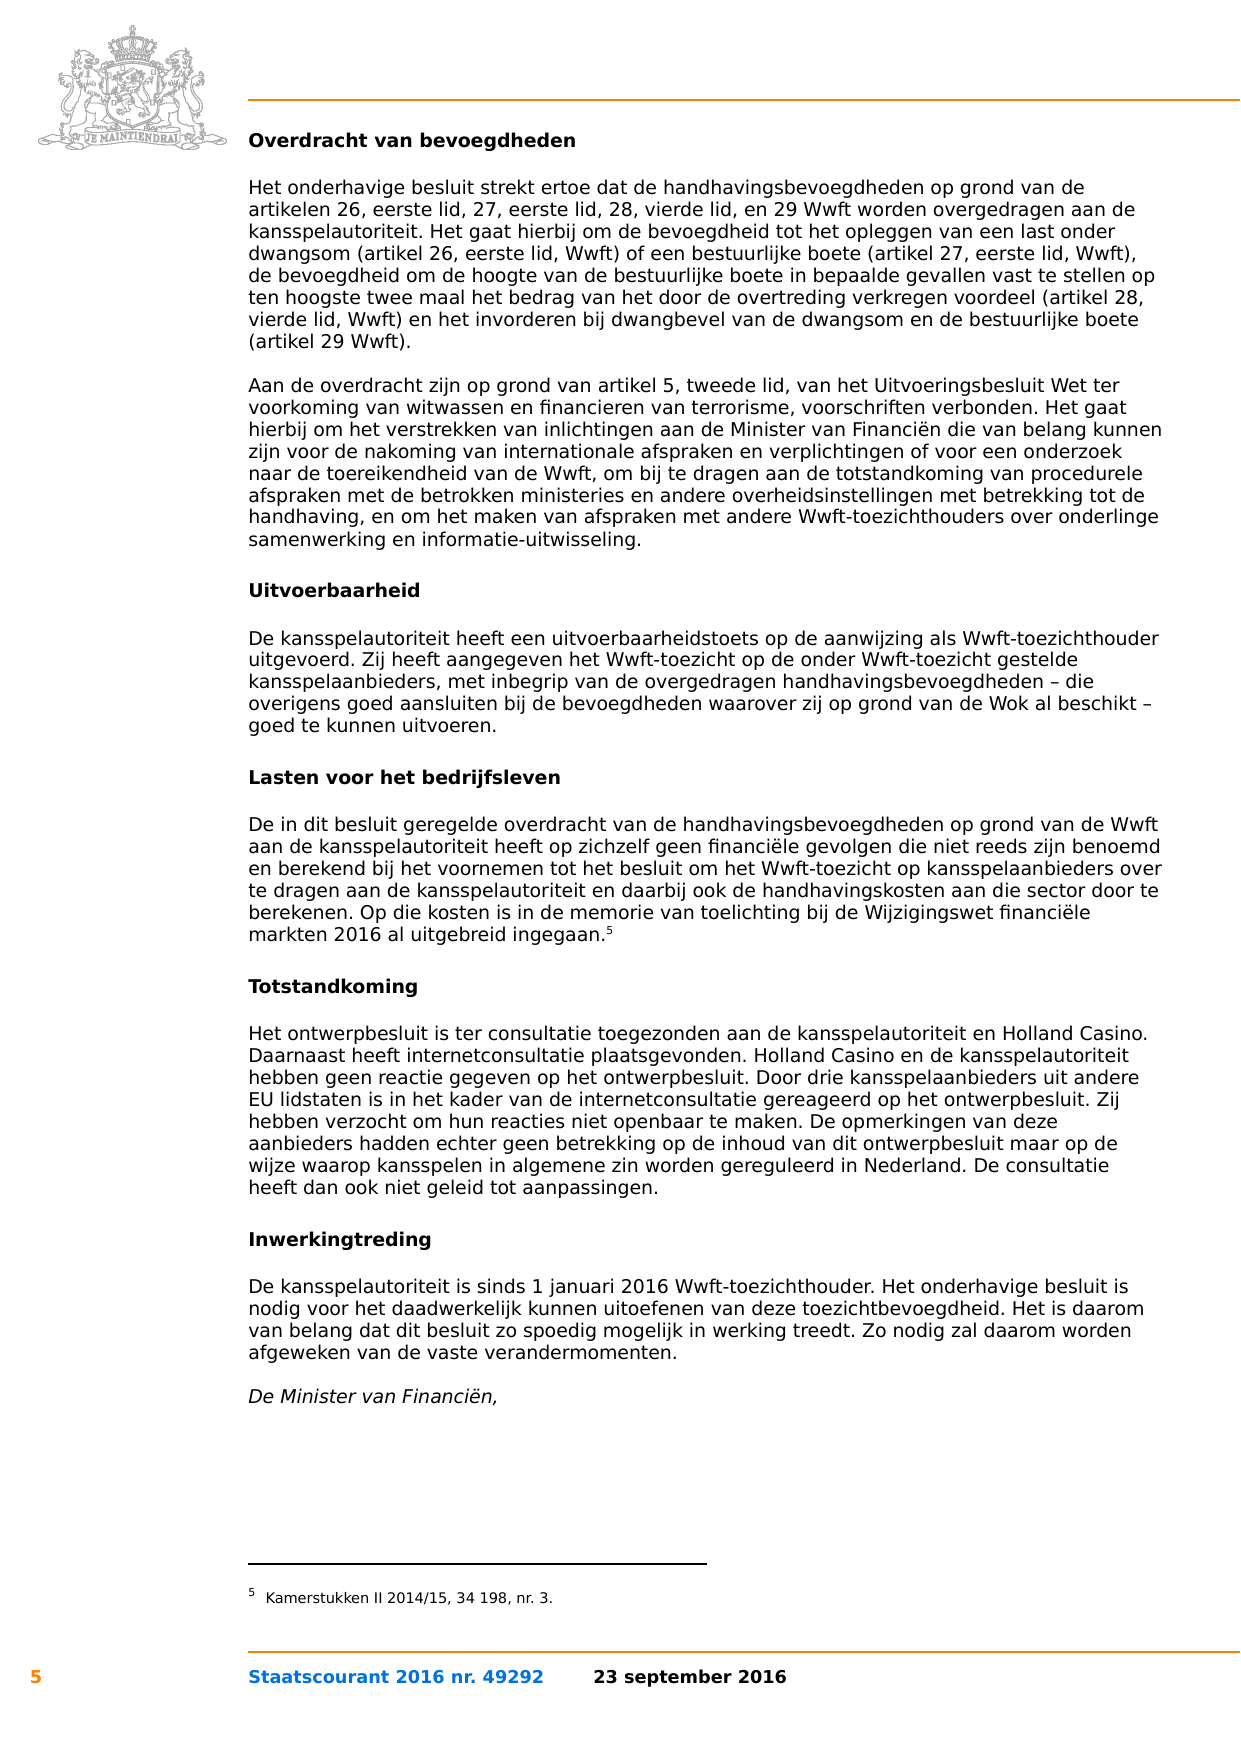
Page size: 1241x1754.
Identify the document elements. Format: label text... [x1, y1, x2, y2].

text Het onderhavige besluit strekt ertoe dat de handhavingsbevoegdheden op grond van de artikelen 26, eerste lid, 27, eerste lid, 28, vierde lid, en 29 Wwft worden overgedragen aan de kansspelautoriteit. Het gaat hierbij om de bevoegdheid tot het opleggen van een last onder dwangsom (artikel 26, eerste lid, Wwft) of een bestuurlijke boete (artikel 27, eerste lid, Wwft), de bevoegdheid om de hoogte van de bestuurlijke boete in bepaalde gevallen vast te stellen op ten hoogste twee maal het bedrag van het door de overtreding verkregen voordeel (artikel 28, vierde lid, Wwft) en het invorderen bij dwangbevel van de dwangsom en de bestuurlijke boete (artikel 29 Wwft). [248, 177, 1163, 353]
text Het ontwerpbesluit is ter consultatie toegezonden aan de kansspelautoriteit en Holland Casino. Daarnaast heeft internetconsultatie plaatsgevonden. Holland Casino en de kansspelautoriteit hebben geen reactie gegeven op het ontwerpbesluit. Door drie kansspelaanbieders uit andere EU lidstaten is in het kader van de internetconsultatie gereageerd op het ontwerpbesluit. Zij hebben verzocht om hun reacties niet openbaar te maken. De opmerkingen van deze aanbieders hadden echter geen betrekking op de inhoud van dit ontwerpbesluit maar op de wijze waarop kansspelen in algemene zin worden gereguleerd in Nederland. De consultatie heeft dan ook niet geleid tot aanpassingen. [248, 1023, 1163, 1199]
text De in dit besluit geregelde overdracht van de handhavingsbevoegdheden op grond van de Wwft aan de kansspelautoriteit heeft op zichzelf geen financiële gevolgen die niet reeds zijn benoemd en berekend bij het voornemen tot het besluit om het Wwft-toezicht op kansspelaanbieders over te dragen aan de kansspelautoriteit en daarbij ook de handhavingskosten aan die sector door te berekenen. Op die kosten is in de memorie van toelichting bij de Wijzigingswet financiële markten 2016 al uitgebreid ingegaan. [248, 814, 1163, 946]
text De kansspelautoriteit is sinds 1 januari 2016 Wwft-toezichthouder. Het onderhavige besluit is nodig voor het daadwerkelijk kunnen uitoefenen van deze toezichtbevoegdheid. Het is daarom van belang dat dit besluit zo spoedig mogelijk in werking treedt. Zo nodig zal daarom worden afgeweken van de vaste verandermomenten. [248, 1276, 1163, 1364]
text De Minister van Financiën, [248, 1386, 1163, 1408]
subtitle Uitvoerbaarheid [248, 580, 1163, 602]
subtitle Lasten voor het bedrijfsleven [248, 767, 1163, 789]
subtitle Totstandkoming [248, 976, 1163, 998]
picture [38, 25, 227, 150]
text Kamerstukken II 2014/15, 34 198, nr. 3. [248, 1586, 1163, 1608]
text Aan de overdracht zijn op grond van artikel 5, tweede lid, van het Uitvoeringsbesluit Wet ter voorkoming van witwassen en financieren van terrorisme, voorschriften verbonden. Het gaat hierbij om het verstrekken van inlichtingen aan de Minister van Financiën die van belang kunnen zijn voor de nakoming van internationale afspraken en verplichtingen of voor een onderzoek naar de toereikendheid van de Wwft, om bij te dragen aan de totstandkoming van procedurele afspraken met de betrokken ministeries en andere overheidsinstellingen met betrekking tot de handhaving, en om het maken van afspraken met andere Wwft-toezichthouders over onderlinge samenwerking en informatie-uitwisseling. [248, 374, 1163, 550]
text De kansspelautoriteit heeft een uitvoerbaarheidstoets op de aanwijzing als Wwft-toezichthouder uitgevoerd. Zij heeft aangegeven het Wwft-toezicht op de onder Wwft-toezicht gestelde kansspelaanbieders, met inbegrip van de overgedragen handhavingsbevoegdheden – die overigens goed aansluiten bij de bevoegdheden waarover zij op grond van de Wok al beschikt – goed te kunnen uitvoeren. [248, 627, 1163, 737]
subtitle Inwerkingtreding [248, 1229, 1163, 1251]
subtitle Overdracht van bevoegdheden [248, 130, 1163, 152]
